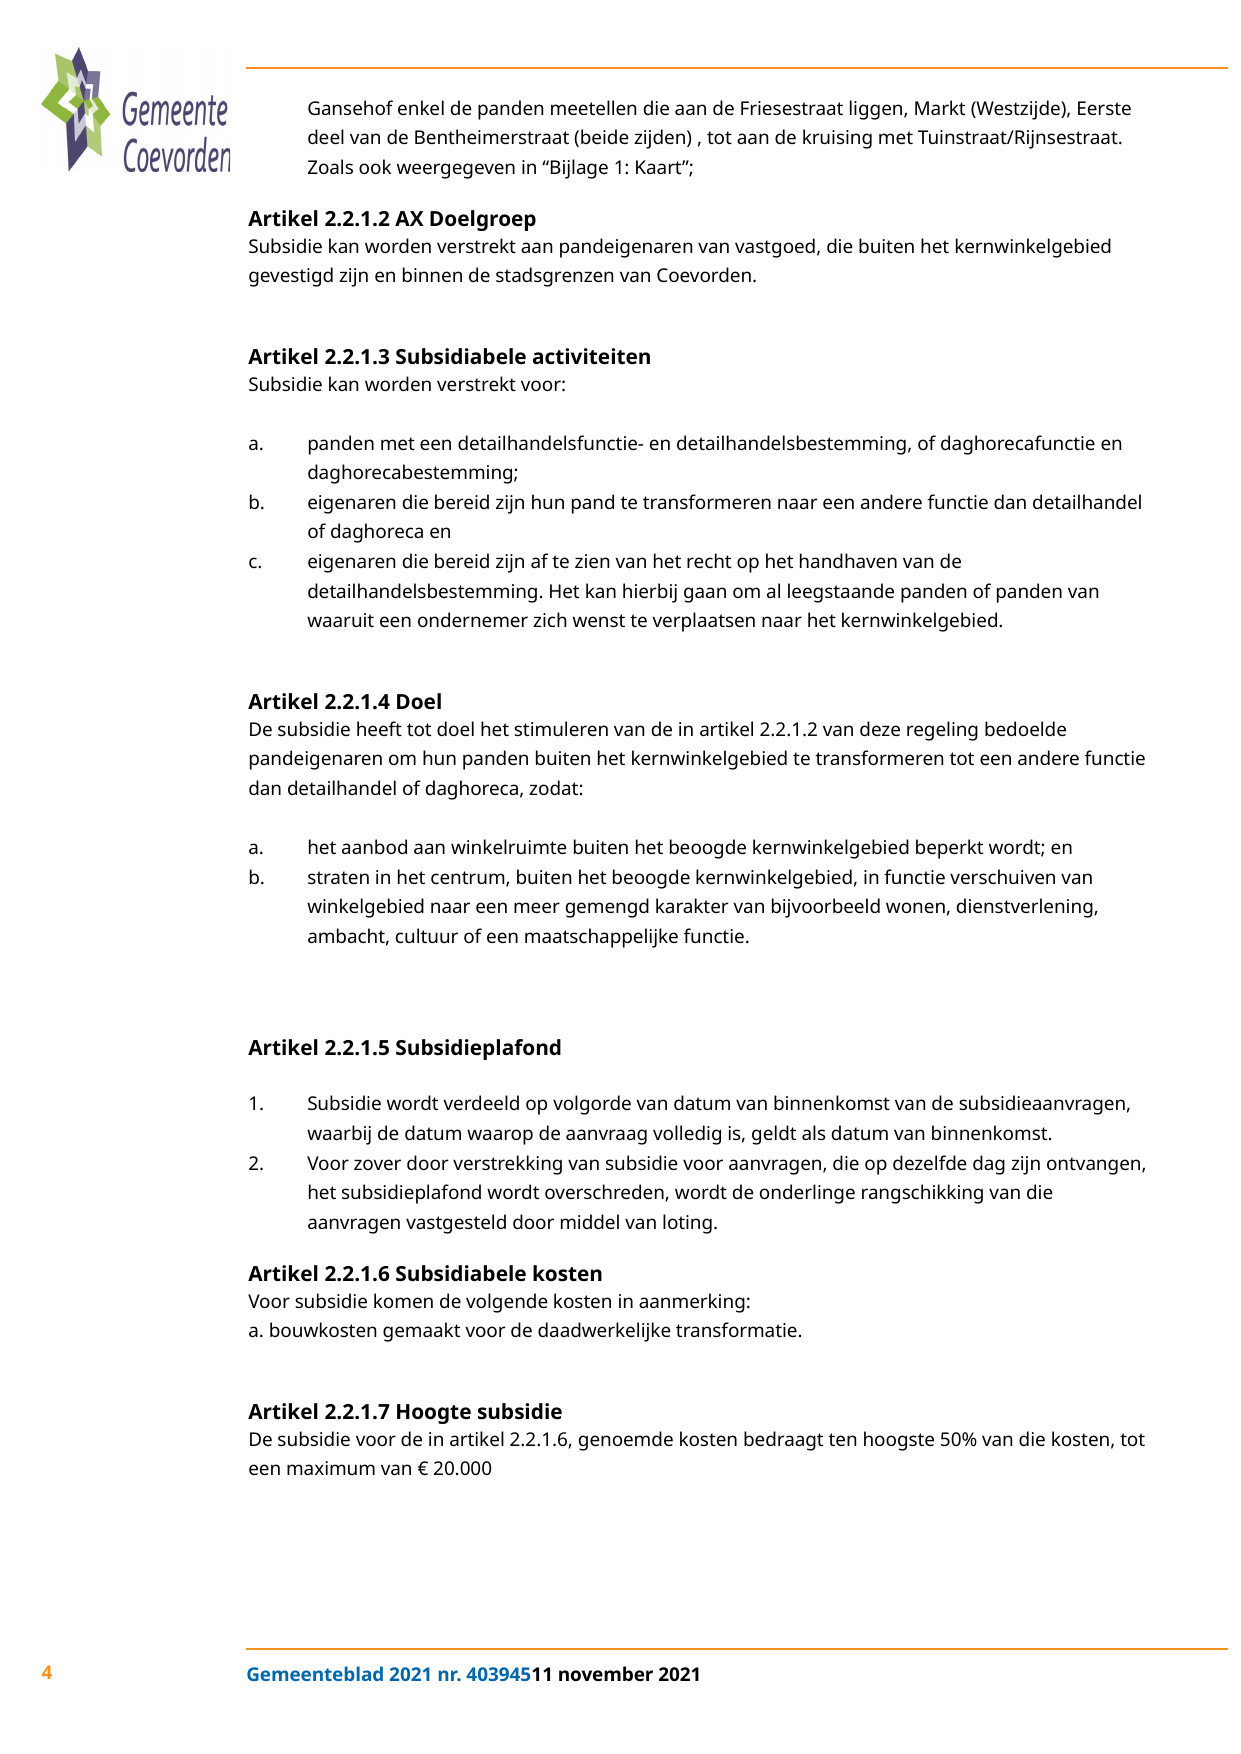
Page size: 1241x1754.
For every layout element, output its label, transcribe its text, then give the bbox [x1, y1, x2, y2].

picture [41, 47, 231, 172]
text Artikel 2.2.1.6 Subsidiabele kosten [248, 1259, 1152, 1288]
list Subsidie wordt verdeeld op volgorde van datum van binnenkomst van de subsidieaanvragen, waarbij de datum waarop de aanvraag volledig is, geldt als datum van binnenkomst. [248, 1091, 1152, 1146]
text Artikel 2.2.1.4 Doel [248, 687, 1152, 716]
text Artikel 2.2.1.2 AX Doelgroep [248, 204, 1152, 233]
text De subsidie heeft tot doel het stimuleren van de in artikel 2.2.1.2 van deze regeling bedoelde pandeigenaren om hun panden buiten het kernwinkelgebied te transformeren tot een andere functie dan detailhandel of daghoreca, zodat: [248, 716, 1152, 801]
list Voor zover door verstrekking van subsidie voor aanvragen, die op dezelfde dag zijn ontvangen, het subsidieplafond wordt overschreden, wordt de onderlinge rangschikking van die aanvragen vastgesteld door middel van loting. [248, 1150, 1152, 1235]
text a. bouwkosten gemaakt voor de daadwerkelijke transformatie. [248, 1317, 1152, 1343]
list straten in het centrum, buiten het beoogde kernwinkelgebied, in functie verschuiven van winkelgebied naar een meer gemengd karakter van bijvoorbeeld wonen, dienstverlening, ambacht, cultuur of een maatschappelijke functie. [248, 864, 1152, 949]
list eigenaren die bereid zijn af te zien van het recht op het handhaven van de detailhandelsbestemming. Het kan hierbij gaan om al leegstaande panden of panden van waaruit een ondernemer zich wenst te verplaatsen naar het kernwinkelgebied. [248, 548, 1152, 633]
text De subsidie voor de in artikel 2.2.1.6, genoemde kosten bedraagt ten hoogste 50% van die kosten, tot een maximum van € 20.000 [248, 1426, 1152, 1481]
list eigenaren die bereid zijn hun pand te transformeren naar een andere functie dan detailhandel of daghoreca en [248, 489, 1152, 544]
list het aanbod aan winkelruimte buiten het beoogde kernwinkelgebied beperkt wordt; en [248, 834, 1152, 860]
text Voor subsidie komen de volgende kosten in aanmerking: [248, 1288, 1152, 1313]
text Artikel 2.2.1.5 Subsidieplafond [248, 1033, 1152, 1061]
list panden met een detailhandelsfunctie- en detailhandelsbestemming, of daghorecafunctie en daghorecabestemming; [248, 430, 1152, 485]
text Artikel 2.2.1.3 Subsidiabele activiteiten [248, 342, 1152, 371]
list Gansehof enkel de panden meetellen die aan de Friesestraat liggen, Markt (Westzijde), Eerste deel van de Bentheimerstraat (beide zijden) , tot aan de kruising met Tuinstraat/Rijnsestraat. Zoals ook weergegeven in “Bijlage 1: Kaart”; [248, 95, 1152, 180]
text Artikel 2.2.1.7 Hoogte subsidie [248, 1397, 1152, 1426]
text Subsidie kan worden verstrekt voor: [248, 371, 1152, 397]
text Subsidie kan worden verstrekt aan pandeigenaren van vastgoed, die buiten het kernwinkelgebied gevestigd zijn en binnen de stadsgrenzen van Coevorden. [248, 233, 1152, 288]
